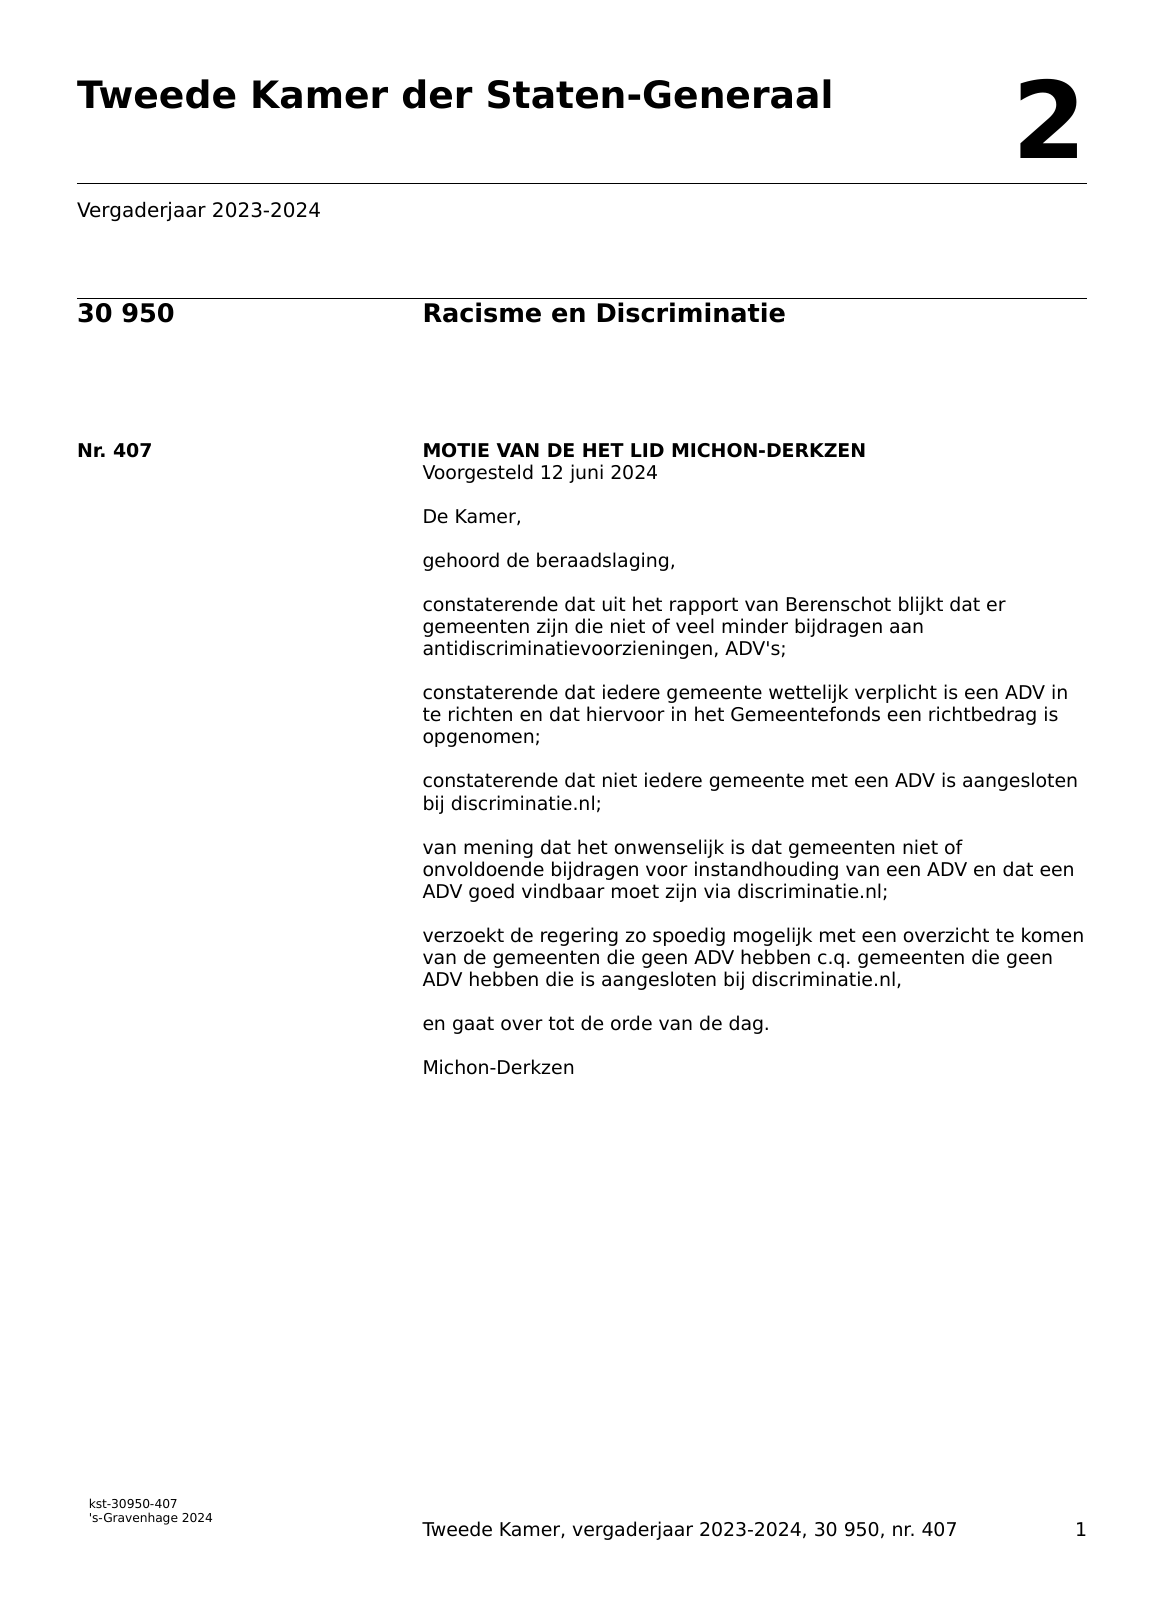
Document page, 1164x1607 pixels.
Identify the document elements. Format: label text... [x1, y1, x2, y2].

text en gaat over tot de orde van de dag. [422, 1013, 1087, 1035]
table_header Tweede Kamer der Staten-Generaal [77, 59, 886, 183]
text Michon-Derkzen [422, 1057, 1087, 1079]
text kst-30950-407 [88, 1497, 323, 1511]
subtitle 30 950 Racisme en Discriminatie [77, 299, 1087, 329]
text constaterende dat niet iedere gemeente met een ADV is aangesloten bij discriminatie.nl; [422, 770, 1087, 814]
text constaterende dat iedere gemeente wettelijk verplicht is een ADV in te richten en dat hiervoor in het Gemeentefonds een richtbedrag is opgenomen; [422, 682, 1087, 748]
text verzoekt de regering zo spoedig mogelijk met een overzicht te komen van de gemeenten die geen ADV hebben c.q. gemeenten die geen ADV hebben die is aangesloten bij discriminatie.nl, [422, 925, 1087, 991]
text Voorgesteld 12 juni 2024 [422, 462, 1087, 484]
text De Kamer, [422, 506, 1087, 528]
text constaterende dat uit het rapport van Berenschot blijkt dat er gemeenten zijn die niet of veel minder bijdragen aan antidiscriminatievoorzieningen, ADV's; [422, 594, 1087, 660]
table_cell Vergaderjaar 2023-2024 [77, 184, 1087, 298]
text 's-Gravenhage 2024 [88, 1511, 323, 1525]
subtitle Nr. 407 MOTIE VAN DE HET LID MICHON-DERKZEN [77, 440, 1087, 462]
text van mening dat het onwenselijk is dat gemeenten niet of onvoldoende bijdragen voor instandhouding van een ADV en dat een ADV goed vindbaar moet zijn via discriminatie.nl; [422, 837, 1087, 902]
text gehoord de beraadslaging, [422, 550, 1087, 572]
table_header 2 [886, 59, 1087, 183]
